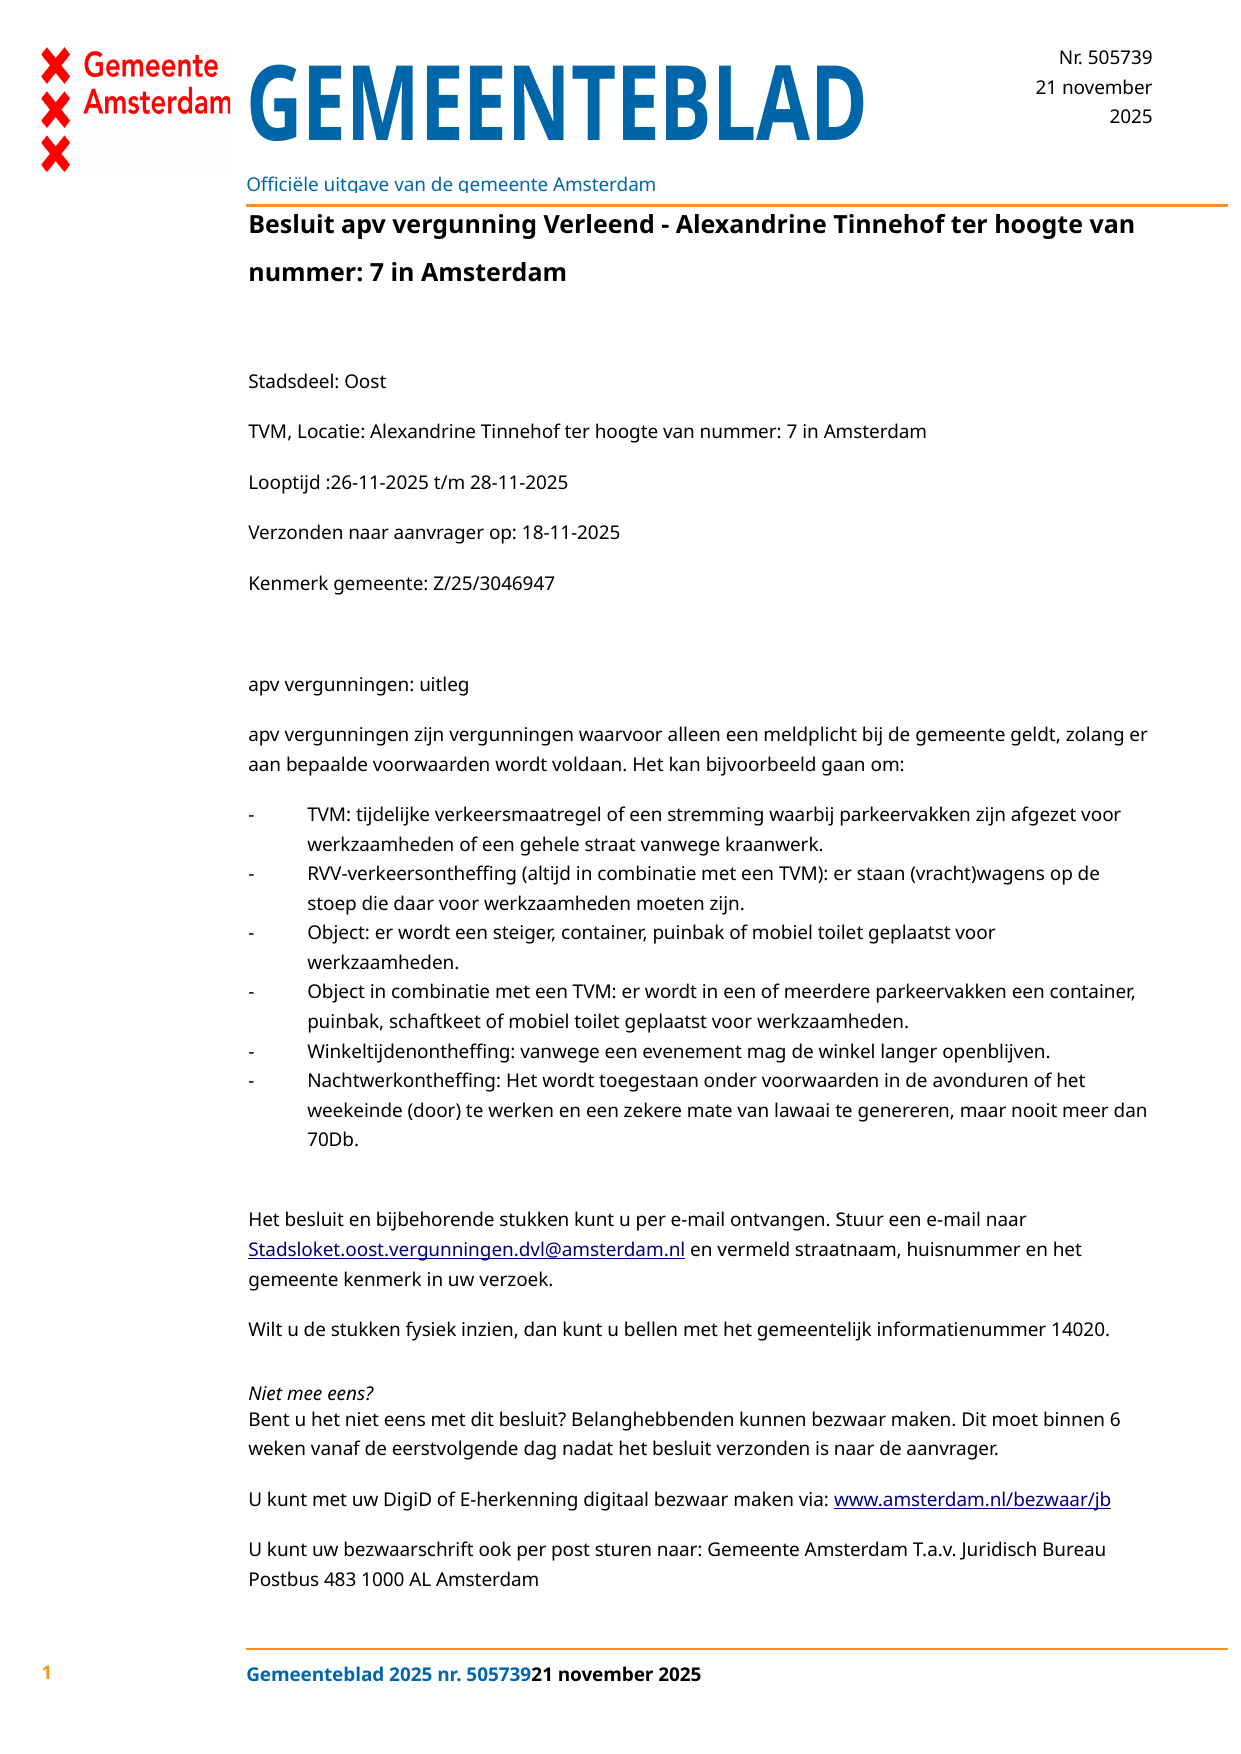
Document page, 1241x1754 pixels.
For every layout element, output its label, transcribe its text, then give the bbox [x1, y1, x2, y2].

picture [41, 47, 231, 172]
text Besluit apv vergunning Verleend - Alexandrine Tinnehof ter hoogte van nummer: 7 in Amsterdam [248, 207, 1152, 288]
text Niet mee eens? [248, 1380, 1152, 1406]
text Stadsdeel: Oost [248, 368, 1152, 394]
text apv vergunningen: uitleg [248, 671, 1152, 697]
text Looptijd :26-11-2025 t/m 28-11-2025 [248, 469, 1152, 495]
list RVV-verkeersontheffing (altijd in combinatie met een TVM): er staan (vracht)wagens op de stoep die daar voor werkzaamheden moeten zijn. [248, 860, 1152, 916]
text U kunt uw bezwaarschrift ook per post sturen naar: Gemeente Amsterdam T.a.v. Juridisch Bureau Postbus 483 1000 AL Amsterdam [248, 1536, 1152, 1592]
list Winkeltijdenontheffing: vanwege een evenement mag de winkel langer openblijven. [248, 1038, 1152, 1064]
text Verzonden naar aanvrager op: 18-11-2025 [248, 519, 1152, 545]
text Bent u het niet eens met dit besluit? Belanghebbenden kunnen bezwaar maken. Dit moet binnen 6 weken vanaf de eerstvolgende dag nadat het besluit verzonden is naar de aanvrager. [248, 1406, 1152, 1461]
text U kunt met uw DigiD of E-herkenning digitaal bezwaar maken via: www.amsterdam.nl/bezwaar/jb [248, 1486, 1152, 1512]
text Wilt u de stukken fysiek inzien, dan kunt u bellen met het gemeentelijk informatienummer 14020. [248, 1316, 1152, 1342]
text Het besluit en bijbehorende stukken kunt u per e-mail ontvangen. Stuur een e-mail naar Stadsloket.oost.vergunningen.dvl@amsterdam.nl en vermeld straatnaam, huisnummer en het gemeente kenmerk in uw verzoek. [248, 1207, 1152, 1292]
text TVM, Locatie: Alexandrine Tinnehof ter hoogte van nummer: 7 in Amsterdam [248, 419, 1152, 444]
text Kenmerk gemeente: Z/25/3046947 [248, 570, 1152, 596]
list Object: er wordt een steiger, container, puinbak of mobiel toilet geplaatst voor werkzaamheden. [248, 919, 1152, 975]
text apv vergunningen zijn vergunningen waarvoor alleen een meldplicht bij de gemeente geldt, zolang er aan bepaalde voorwaarden wordt voldaan. Het kan bijvoorbeeld gaan om: [248, 721, 1152, 777]
list TVM: tijdelijke verkeersmaatregel of een stremming waarbij parkeervakken zijn afgezet voor werkzaamheden of een gehele straat vanwege kraanwerk. [248, 801, 1152, 857]
list Object in combinatie met een TVM: er wordt in een of meerdere parkeervakken een container, puinbak, schaftkeet of mobiel toilet geplaatst voor werkzaamheden. [248, 979, 1152, 1034]
list Nachtwerkontheffing: Het wordt toegestaan onder voorwaarden in de avonduren of het weekeinde (door) te werken en een zekere mate van lawaai te genereren, maar nooit meer dan 70Db. [248, 1067, 1152, 1152]
